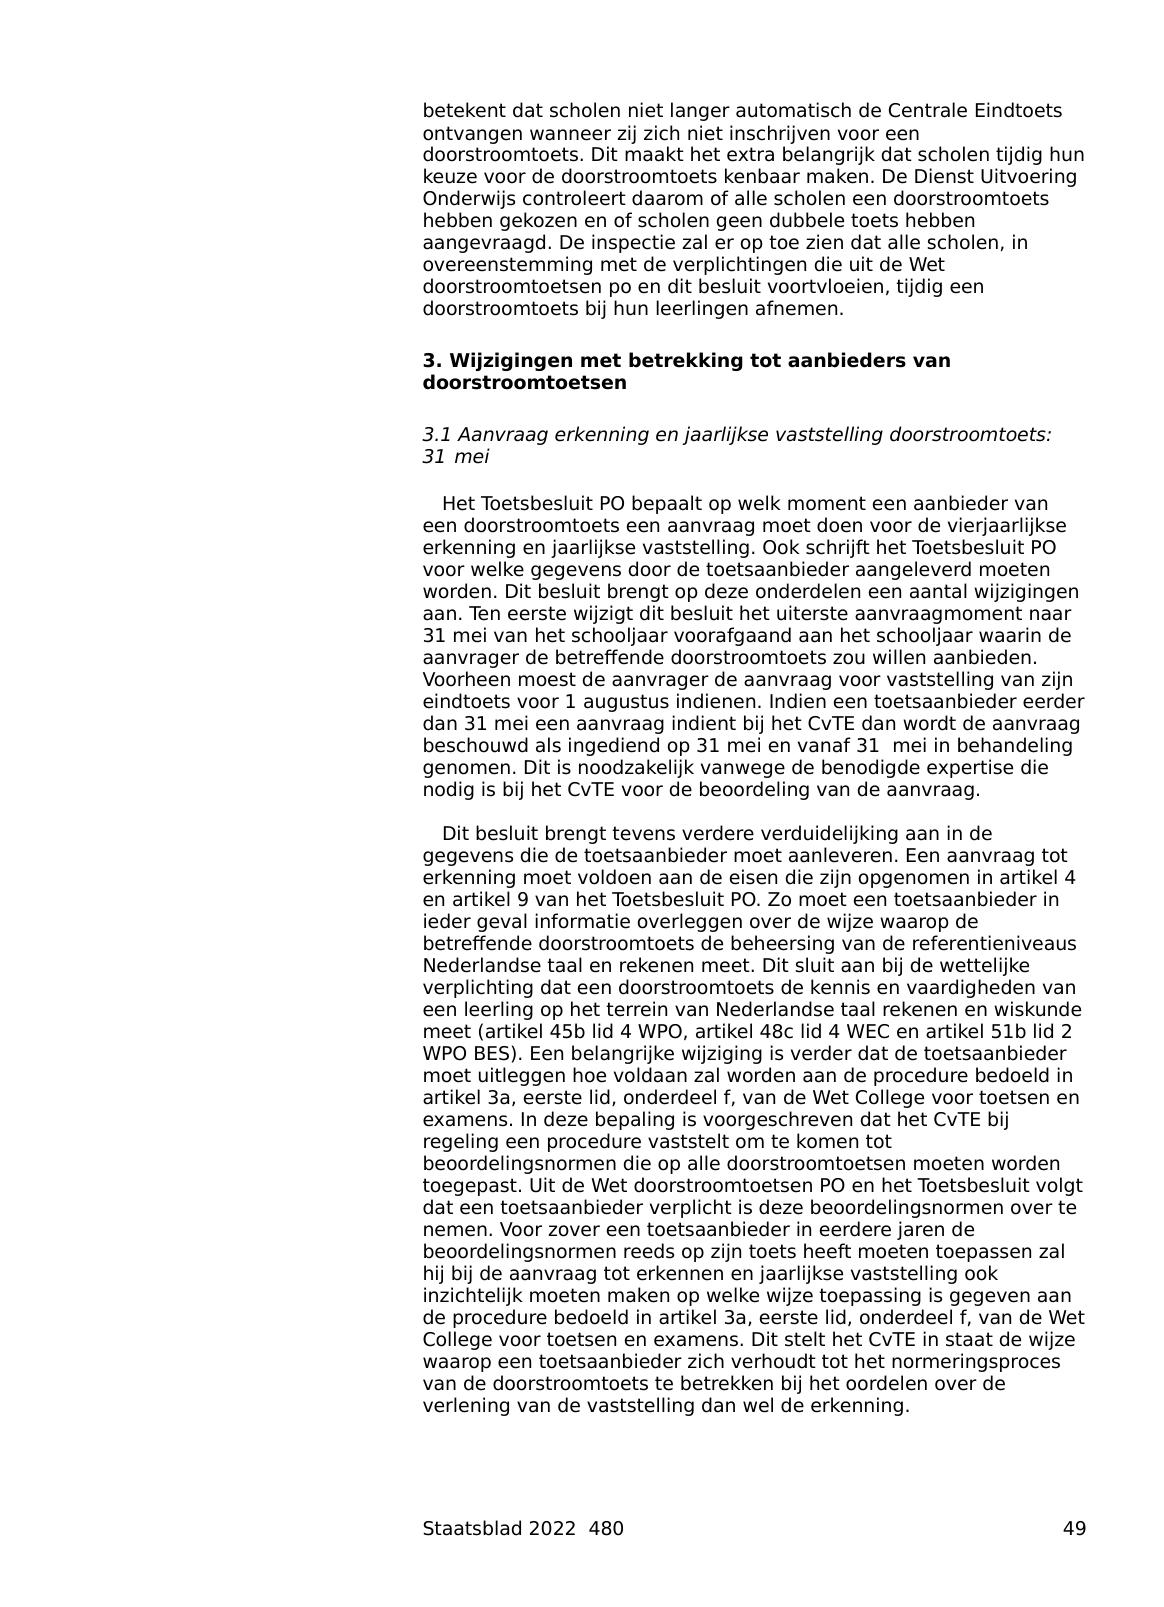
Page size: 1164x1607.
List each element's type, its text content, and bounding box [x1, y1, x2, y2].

subtitle 3.1 Aanvraag erkenning en jaarlijkse vaststelling doorstroomtoets: 31 mei [422, 424, 1087, 468]
subtitle 3. Wijzigingen met betrekking tot aanbieders van doorstroomtoetsen [422, 350, 1087, 394]
text Het Toetsbesluit PO bepaalt op welk moment een aanbieder van een doorstroomtoets een aanvraag moet doen voor de vierjaarlijkse erkenning en jaarlijkse vaststelling. Ook schrijft het Toetsbesluit PO voor welke gegevens door de toetsaanbieder aangeleverd moeten worden. Dit besluit brengt op deze onderdelen een aantal wijzigingen aan. Ten eerste wijzigt dit besluit het uiterste aanvraagmoment naar 31 mei van het schooljaar voorafgaand aan het schooljaar waarin de aanvrager de betreffende doorstroomtoets zou willen aanbieden. Voorheen moest de aanvrager de aanvraag voor vaststelling van zijn eindtoets voor 1 augustus indienen. Indien een toetsaanbieder eerder dan 31 mei een aanvraag indient bij het CvTE dan wordt de aanvraag beschouwd als ingediend op 31 mei en vanaf 31 mei in behandeling genomen. Dit is noodzakelijk vanwege de benodigde expertise die nodig is bij het CvTE voor de beoordeling van de aanvraag. [422, 493, 1087, 801]
text Dit besluit brengt tevens verdere verduidelijking aan in de gegevens die de toetsaanbieder moet aanleveren. Een aanvraag tot erkenning moet voldoen aan de eisen die zijn opgenomen in artikel 4 en artikel 9 van het Toetsbesluit PO. Zo moet een toetsaanbieder in ieder geval informatie overleggen over de wijze waarop de betreffende doorstroomtoets de beheersing van de referentieniveaus Nederlandse taal en rekenen meet. Dit sluit aan bij de wettelijke verplichting dat een doorstroomtoets de kennis en vaardigheden van een leerling op het terrein van Nederlandse taal rekenen en wiskunde meet (artikel 45b lid 4 WPO, artikel 48c lid 4 WEC en artikel 51b lid 2 WPO BES). Een belangrijke wijziging is verder dat de toetsaanbieder moet uitleggen hoe voldaan zal worden aan de procedure bedoeld in artikel 3a, eerste lid, onderdeel f, van de Wet College voor toetsen en examens. In deze bepaling is voorgeschreven dat het CvTE bij regeling een procedure vaststelt om te komen tot beoordelingsnormen die op alle doorstroomtoetsen moeten worden toegepast. Uit de Wet doorstroomtoetsen PO en het Toetsbesluit volgt dat een toetsaanbieder verplicht is deze beoordelingsnormen over te nemen. Voor zover een toetsaanbieder in eerdere jaren de beoordelingsnormen reeds op zijn toets heeft moeten toepassen zal hij bij de aanvraag tot erkennen en jaarlijkse vaststelling ook inzichtelijk moeten maken op welke wijze toepassing is gegeven aan de procedure bedoeld in artikel 3a, eerste lid, onderdeel f, van de Wet College voor toetsen en examens. Dit stelt het CvTE in staat de wijze waarop een toetsaanbieder zich verhoudt tot het normeringsproces van de doorstroomtoets te betrekken bij het oordelen over de verlening van de vaststelling dan wel de erkenning. [422, 823, 1087, 1416]
text betekent dat scholen niet langer automatisch de Centrale Eindtoets ontvangen wanneer zij zich niet inschrijven voor een doorstroomtoets. Dit maakt het extra belangrijk dat scholen tijdig hun keuze voor de doorstroomtoets kenbaar maken. De Dienst Uitvoering Onderwijs controleert daarom of alle scholen een doorstroomtoets hebben gekozen en of scholen geen dubbele toets hebben aangevraagd. De inspectie zal er op toe zien dat alle scholen, in overeenstemming met de verplichtingen die uit de Wet doorstroomtoetsen po en dit besluit voortvloeien, tijdig een doorstroomtoets bij hun leerlingen afnemen. [422, 100, 1087, 320]
